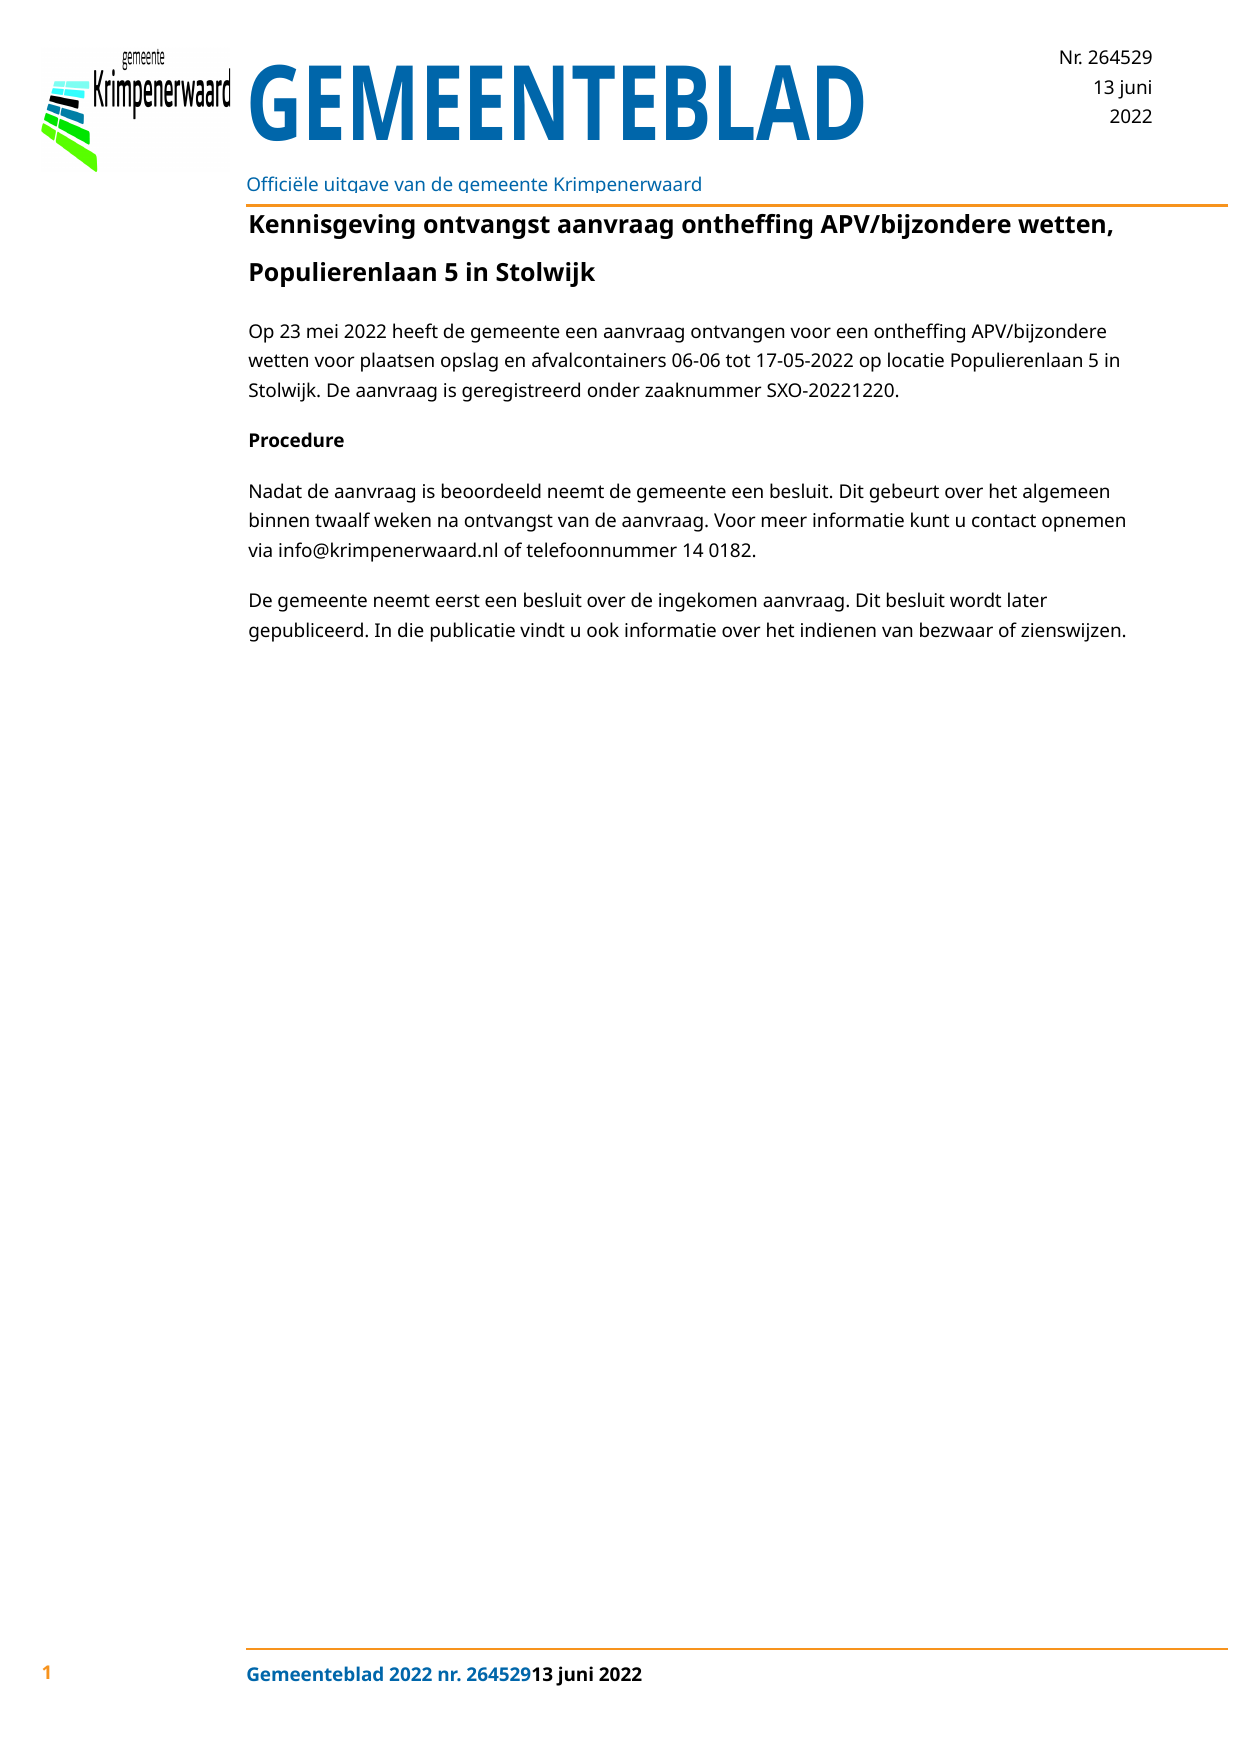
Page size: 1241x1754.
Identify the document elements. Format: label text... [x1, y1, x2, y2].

text Nadat de aanvraag is beoordeeld neemt de gemeente een besluit. Dit gebeurt over het algemeen binnen twaalf weken na ontvangst van de aanvraag. Voor meer informatie kunt u contact opnemen via info@krimpenerwaard.nl of telefoonnummer 14 0182. [248, 478, 1152, 563]
text Procedure [248, 427, 1152, 453]
text Op 23 mei 2022 heeft de gemeente een aanvraag ontvangen voor een ontheffing APV/bijzondere wetten voor plaatsen opslag en afvalcontainers 06-06 tot 17-05-2022 op locatie Populierenlaan 5 in Stolwijk. De aanvraag is geregistreerd onder zaaknummer SXO-20221220. [248, 318, 1152, 403]
text De gemeente neemt eerst een besluit over de ingekomen aanvraag. Dit besluit wordt later gepubliceerd. In die publicatie vindt u ook informatie over het indienen van bezwaar of zienswijzen. [248, 587, 1152, 643]
text Kennisgeving ontvangst aanvraag ontheffing APV/bijzondere wetten, Populierenlaan 5 in Stolwijk [248, 207, 1152, 288]
picture [41, 47, 231, 172]
